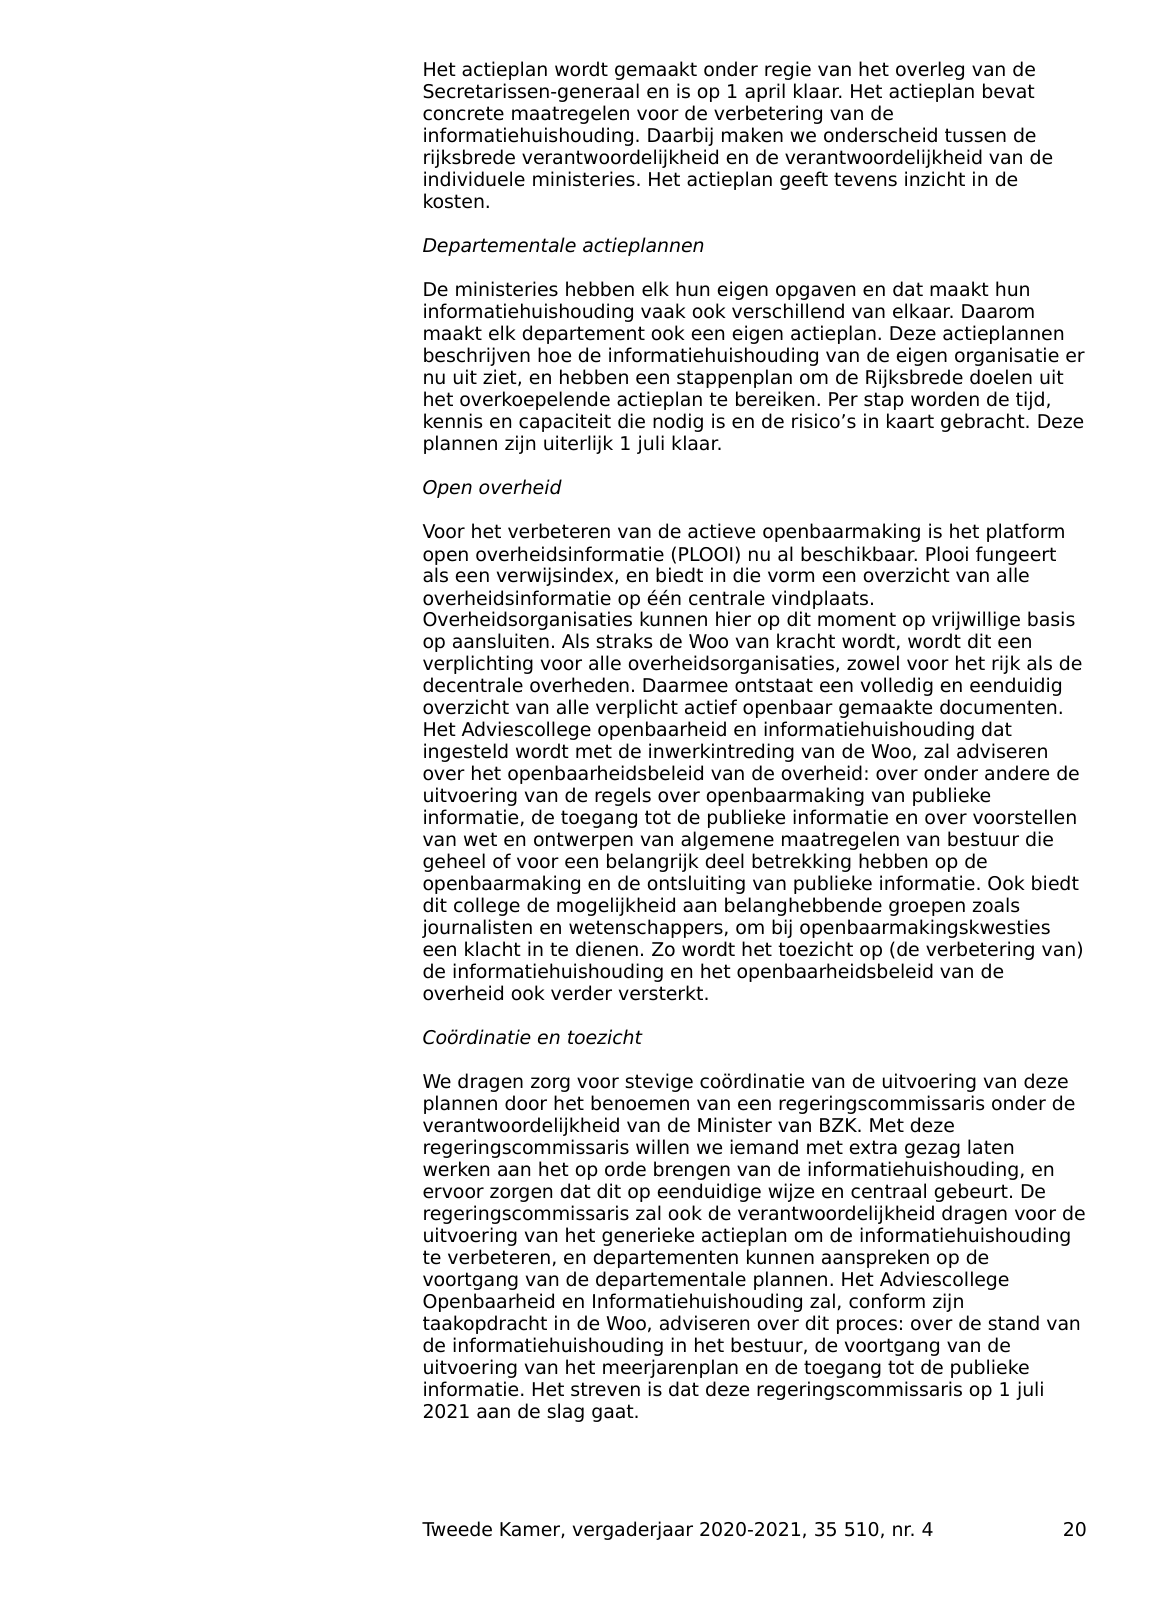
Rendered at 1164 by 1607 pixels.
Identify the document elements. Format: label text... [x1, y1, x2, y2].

subtitle Open overheid [422, 477, 1087, 499]
text De ministeries hebben elk hun eigen opgaven en dat maakt hun informatiehuishouding vaak ook verschillend van elkaar. Daarom maakt elk departement ook een eigen actieplan. Deze actieplannen beschrijven hoe de informatiehuishouding van de eigen organisatie er nu uit ziet, en hebben een stappenplan om de Rijksbrede doelen uit het overkoepelende actieplan te bereiken. Per stap worden de tijd, kennis en capaciteit die nodig is en de risico’s in kaart gebracht. Deze plannen zijn uiterlijk 1 juli klaar. [422, 279, 1087, 455]
text Voor het verbeteren van de actieve openbaarmaking is het platform open overheidsinformatie (PLOOI) nu al beschikbaar. Plooi fungeert als een verwijsindex, en biedt in die vorm een overzicht van alle overheidsinformatie op één centrale vindplaats. Overheidsorganisaties kunnen hier op dit moment op vrijwillige basis op aansluiten. Als straks de Woo van kracht wordt, wordt dit een verplichting voor alle overheidsorganisaties, zowel voor het rijk als de decentrale overheden. Daarmee ontstaat een volledig en eenduidig overzicht van alle verplicht actief openbaar gemaakte documenten. Het Adviescollege openbaarheid en informatiehuishouding dat ingesteld wordt met de inwerkintreding van de Woo, zal adviseren over het openbaarheidsbeleid van de overheid: over onder andere de uitvoering van de regels over openbaarmaking van publieke informatie, de toegang tot de publieke informatie en over voorstellen van wet en ontwerpen van algemene maatregelen van bestuur die geheel of voor een belangrijk deel betrekking hebben op de openbaarmaking en de ontsluiting van publieke informatie. Ook biedt dit college de mogelijkheid aan belanghebbende groepen zoals journalisten en wetenschappers, om bij openbaarmakingskwesties een klacht in te dienen. Zo wordt het toezicht op (de verbetering van) de informatiehuishouding en het openbaarheidsbeleid van de overheid ook verder versterkt. [422, 521, 1087, 1005]
subtitle Departementale actieplannen [422, 235, 1087, 257]
text We dragen zorg voor stevige coördinatie van de uitvoering van deze plannen door het benoemen van een regeringscommissaris onder de verantwoordelijkheid van de Minister van BZK. Met deze regeringscommissaris willen we iemand met extra gezag laten werken aan het op orde brengen van de informatiehuishouding, en ervoor zorgen dat dit op eenduidige wijze en centraal gebeurt. De regeringscommissaris zal ook de verantwoordelijkheid dragen voor de uitvoering van het generieke actieplan om de informatiehuishouding te verbeteren, en departementen kunnen aanspreken op de voortgang van de departementale plannen. Het Adviescollege Openbaarheid en Informatiehuishouding zal, conform zijn taakopdracht in de Woo, adviseren over dit proces: over de stand van de informatiehuishouding in het bestuur, de voortgang van de uitvoering van het meerjarenplan en de toegang tot de publieke informatie. Het streven is dat deze regeringscommissaris op 1 juli 2021 aan de slag gaat. [422, 1071, 1087, 1423]
subtitle Coördinatie en toezicht [422, 1027, 1087, 1049]
text Het actieplan wordt gemaakt onder regie van het overleg van de Secretarissen-generaal en is op 1 april klaar. Het actieplan bevat concrete maatregelen voor de verbetering van de informatiehuishouding. Daarbij maken we onderscheid tussen de rijksbrede verantwoordelijkheid en de verantwoordelijkheid van de individuele ministeries. Het actieplan geeft tevens inzicht in de kosten. [422, 59, 1087, 213]
